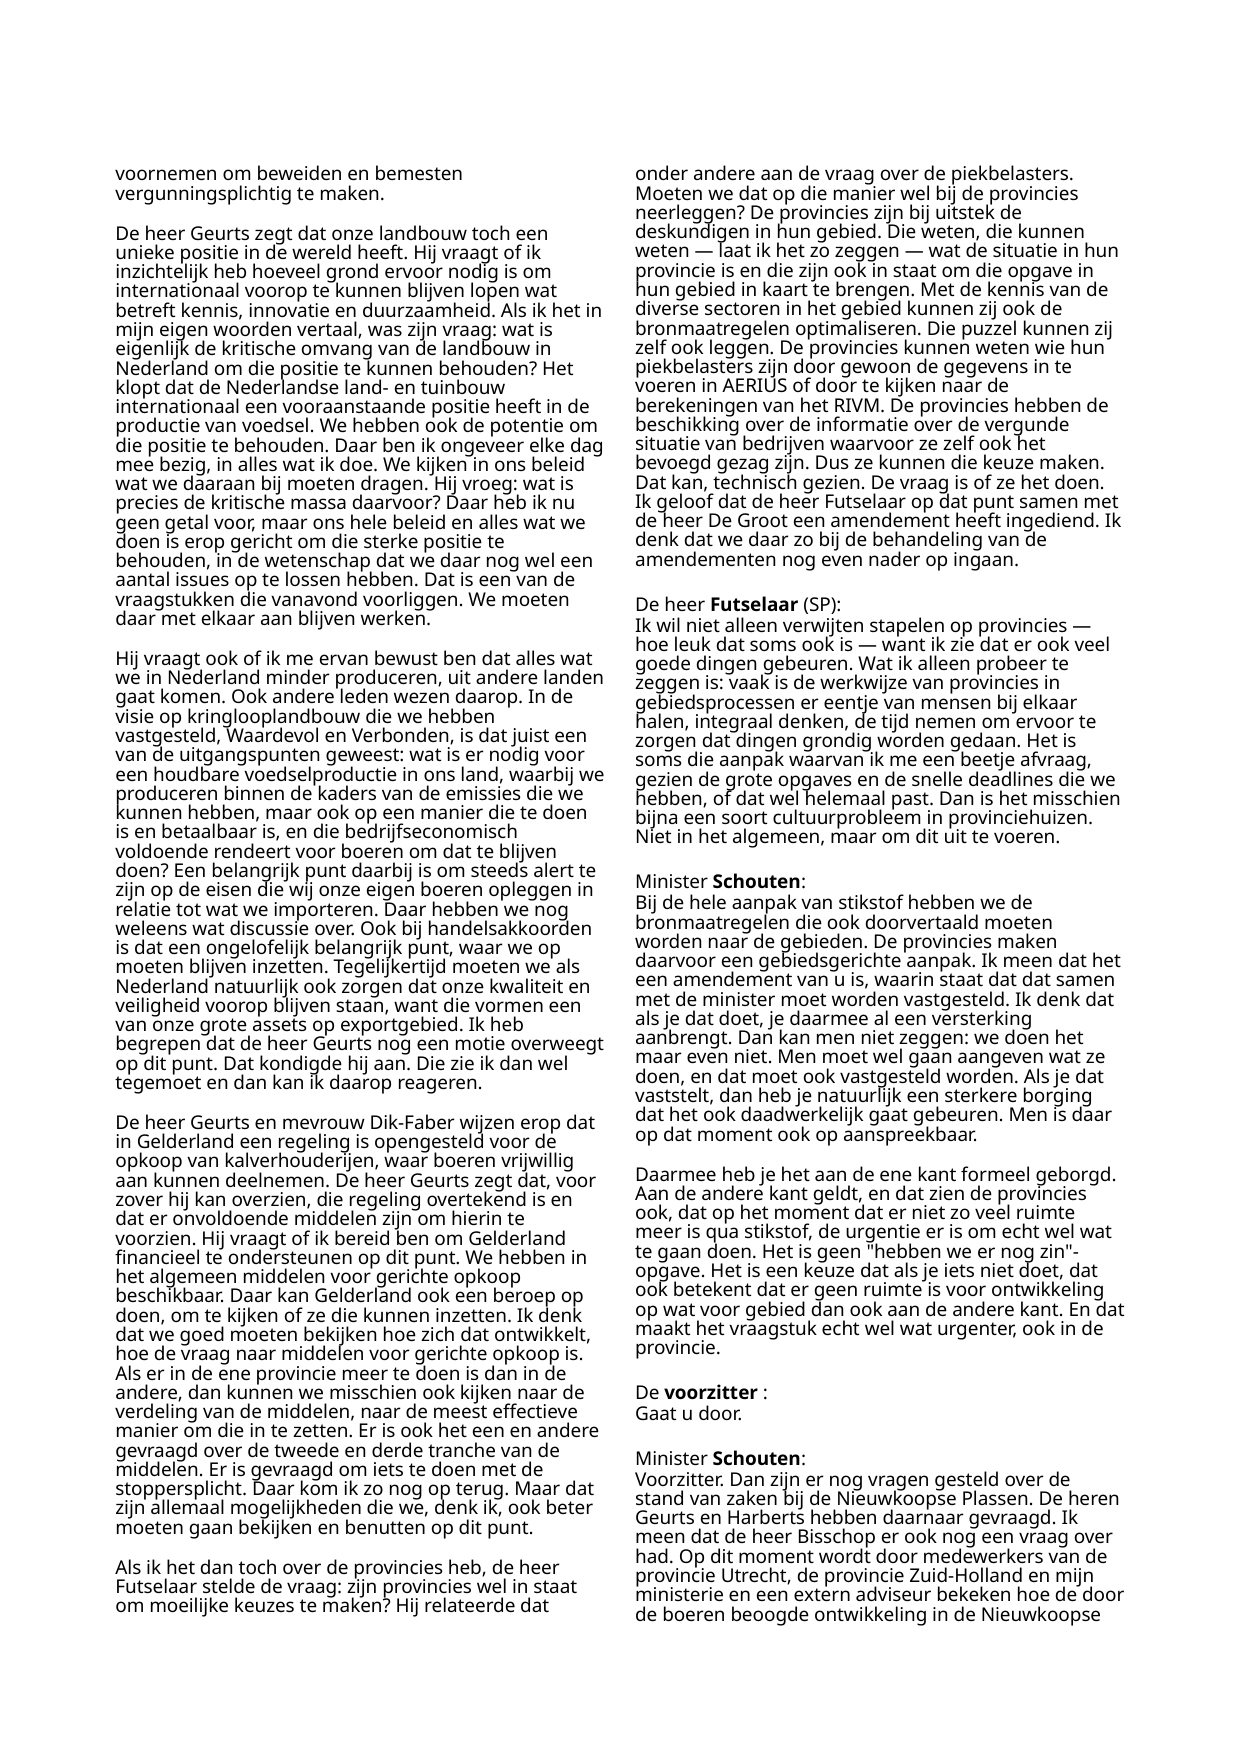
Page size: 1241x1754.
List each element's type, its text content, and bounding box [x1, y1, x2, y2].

text Minister Schouten: [635, 869, 1125, 894]
text onder andere aan de vraag over de piekbelasters. Moeten we dat op die manier wel bij de provincies neerleggen? De provincies zijn bij uitstek de deskundigen in hun gebied. Die weten, die kunnen weten — laat ik het zo zeggen — wat de situatie in hun provincie is en die zijn ook in staat om die opgave in hun gebied in kaart te brengen. Met de kennis van de diverse sectoren in het gebied kunnen zij ook de bronmaatregelen optimaliseren. Die puzzel kunnen zij zelf ook leggen. De provincies kunnen weten wie hun piekbelasters zijn door gewoon de gegevens in te voeren in AERIUS of door te kijken naar de berekeningen van het RIVM. De provincies hebben de beschikking over de informatie over de vergunde situatie van bedrijven waarvoor ze zelf ook het bevoegd gezag zijn. Dus ze kunnen die keuze maken. Dat kan, technisch gezien. De vraag is of ze het doen. Ik geloof dat de heer Futselaar op dat punt samen met de heer De Groot een amendement heeft ingediend. Ik denk dat we daar zo bij de behandeling van de amendementen nog even nader op ingaan. [635, 165, 1125, 570]
text Daarmee heb je het aan de ene kant formeel geborgd. Aan de andere kant geldt, en dat zien de provincies ook, dat op het moment dat er niet zo veel ruimte meer is qua stikstof, de urgentie er is om echt wel wat te gaan doen. Het is geen "hebben we er nog zin"-opgave. Het is een keuze dat als je iets niet doet, dat ook betekent dat er geen ruimte is voor ontwikkeling op wat voor gebied dan ook aan de andere kant. En dat maakt het vraagstuk echt wel wat urgenter, ook in de provincie. [635, 1166, 1125, 1358]
text Minister Schouten: [635, 1445, 1125, 1471]
text voornemen om beweiden en bemesten vergunningsplichtig te maken. [115, 165, 605, 204]
text Als ik het dan toch over de provincies heb, de heer Futselaar stelde de vraag: zijn provincies wel in staat om moeilijke keuzes te maken? Hij relateerde dat [115, 1559, 605, 1616]
text Ik wil niet alleen verwijten stapelen op provincies — hoe leuk dat soms ook is — want ik zie dat er ook veel goede dingen gebeuren. Wat ik alleen probeer te zeggen is: vaak is de werkwijze van provincies in gebiedsprocessen er eentje van mensen bij elkaar halen, integraal denken, de tijd nemen om ervoor te zorgen dat dingen grondig worden gedaan. Het is soms die aanpak waarvan ik me een beetje afvraag, gezien de grote opgaves en de snelle deadlines die we hebben, of dat wel helemaal past. Dan is het misschien bijna een soort cultuurprobleem in provinciehuizen. Niet in het algemeen, maar om dit uit te voeren. [635, 617, 1125, 848]
text Bij de hele aanpak van stikstof hebben we de bronmaatregelen die ook doorvertaald moeten worden naar de gebieden. De provincies maken daarvoor een gebiedsgerichte aanpak. Ik meen dat het een amendement van u is, waarin staat dat dat samen met de minister moet worden vastgesteld. Ik denk dat als je dat doet, je daarmee al een versterking aanbrengt. Dan kan men niet zeggen: we doen het maar even niet. Men moet wel gaan aangeven wat ze doen, en dat moet ook vastgesteld worden. Als je dat vaststelt, dan heb je natuurlijk een sterkere borging dat het ook daadwerkelijk gaat gebeuren. Men is daar op dat moment ook op aanspreekbaar. [635, 894, 1125, 1145]
text De voorzitter : [635, 1379, 1125, 1405]
text De heer Geurts en mevrouw Dik-Faber wijzen erop dat in Gelderland een regeling is opengesteld voor de opkoop van kalverhouderijen, waar boeren vrijwillig aan kunnen deelnemen. De heer Geurts zegt dat, voor zover hij kan overzien, die regeling overtekend is en dat er onvoldoende middelen zijn om hierin te voorzien. Hij vraagt of ik bereid ben om Gelderland financieel te ondersteunen op dit punt. We hebben in het algemeen middelen voor gerichte opkoop beschikbaar. Daar kan Gelderland ook een beroep op doen, om te kijken of ze die kunnen inzetten. Ik denk dat we goed moeten bekijken hoe zich dat ontwikkelt, hoe de vraag naar middelen voor gerichte opkoop is. Als er in de ene provincie meer te doen is dan in de andere, dan kunnen we misschien ook kijken naar de verdeling van de middelen, naar de meest effectieve manier om die in te zetten. Er is ook het een en andere gevraagd over de tweede en derde tranche van de middelen. Er is gevraagd om iets te doen met de stoppersplicht. Daar kom ik zo nog op terug. Maar dat zijn allemaal mogelijkheden die we, denk ik, ook beter moeten gaan bekijken en benutten op dit punt. [115, 1114, 605, 1538]
text Hij vraagt ook of ik me ervan bewust ben dat alles wat we in Nederland minder produceren, uit andere landen gaat komen. Ook andere leden wezen daarop. In de visie op kringlooplandbouw die we hebben vastgesteld, Waardevol en Verbonden, is dat juist een van de uitgangspunten geweest: wat is er nodig voor een houdbare voedselproductie in ons land, waarbij we produceren binnen de kaders van de emissies die we kunnen hebben, maar ook op een manier die te doen is en betaalbaar is, en die bedrijfseconomisch voldoende rendeert voor boeren om dat te blijven doen? Een belangrijk punt daarbij is om steeds alert te zijn op de eisen die wij onze eigen boeren opleggen in relatie tot wat we importeren. Daar hebben we nog weleens wat discussie over. Ook bij handelsakkoorden is dat een ongelofelijk belangrijk punt, waar we op moeten blijven inzetten. Tegelijkertijd moeten we als Nederland natuurlijk ook zorgen dat onze kwaliteit en veiligheid voorop blijven staan, want die vormen een van onze grote assets op exportgebied. Ik heb begrepen dat de heer Geurts nog een motie overweegt op dit punt. Dat kondigde hij aan. Die zie ik dan wel tegemoet en dan kan ik daarop reageren. [115, 650, 605, 1093]
text Voorzitter. Dan zijn er nog vragen gesteld over de stand van zaken bij de Nieuwkoopse Plassen. De heren Geurts en Harberts hebben daarnaar gevraagd. Ik meen dat de heer Bisschop er ook nog een vraag over had. Op dit moment wordt door medewerkers van de provincie Utrecht, de provincie Zuid-Holland en mijn ministerie en een extern adviseur bekeken hoe de door de boeren beoogde ontwikkeling in de Nieuwkoopse [635, 1471, 1125, 1625]
text Gaat u door. [635, 1405, 1125, 1424]
text De heer Futselaar (SP): [635, 591, 1125, 617]
text De heer Geurts zegt dat onze landbouw toch een unieke positie in de wereld heeft. Hij vraagt of ik inzichtelijk heb hoeveel grond ervoor nodig is om internationaal voorop te kunnen blijven lopen wat betreft kennis, innovatie en duurzaamheid. Als ik het in mijn eigen woorden vertaal, was zijn vraag: wat is eigenlijk de kritische omvang van de landbouw in Nederland om die positie te kunnen behouden? Het klopt dat de Nederlandse land- en tuinbouw internationaal een vooraanstaande positie heeft in de productie van voedsel. We hebben ook de potentie om die positie te behouden. Daar ben ik ongeveer elke dag mee bezig, in alles wat ik doe. We kijken in ons beleid wat we daaraan bij moeten dragen. Hij vroeg: wat is precies de kritische massa daarvoor? Daar heb ik nu geen getal voor, maar ons hele beleid en alles wat we doen is erop gericht om die sterke positie te behouden, in de wetenschap dat we daar nog wel een aantal issues op te lossen hebben. Dat is een van de vraagstukken die vanavond voorliggen. We moeten daar met elkaar aan blijven werken. [115, 224, 605, 629]
